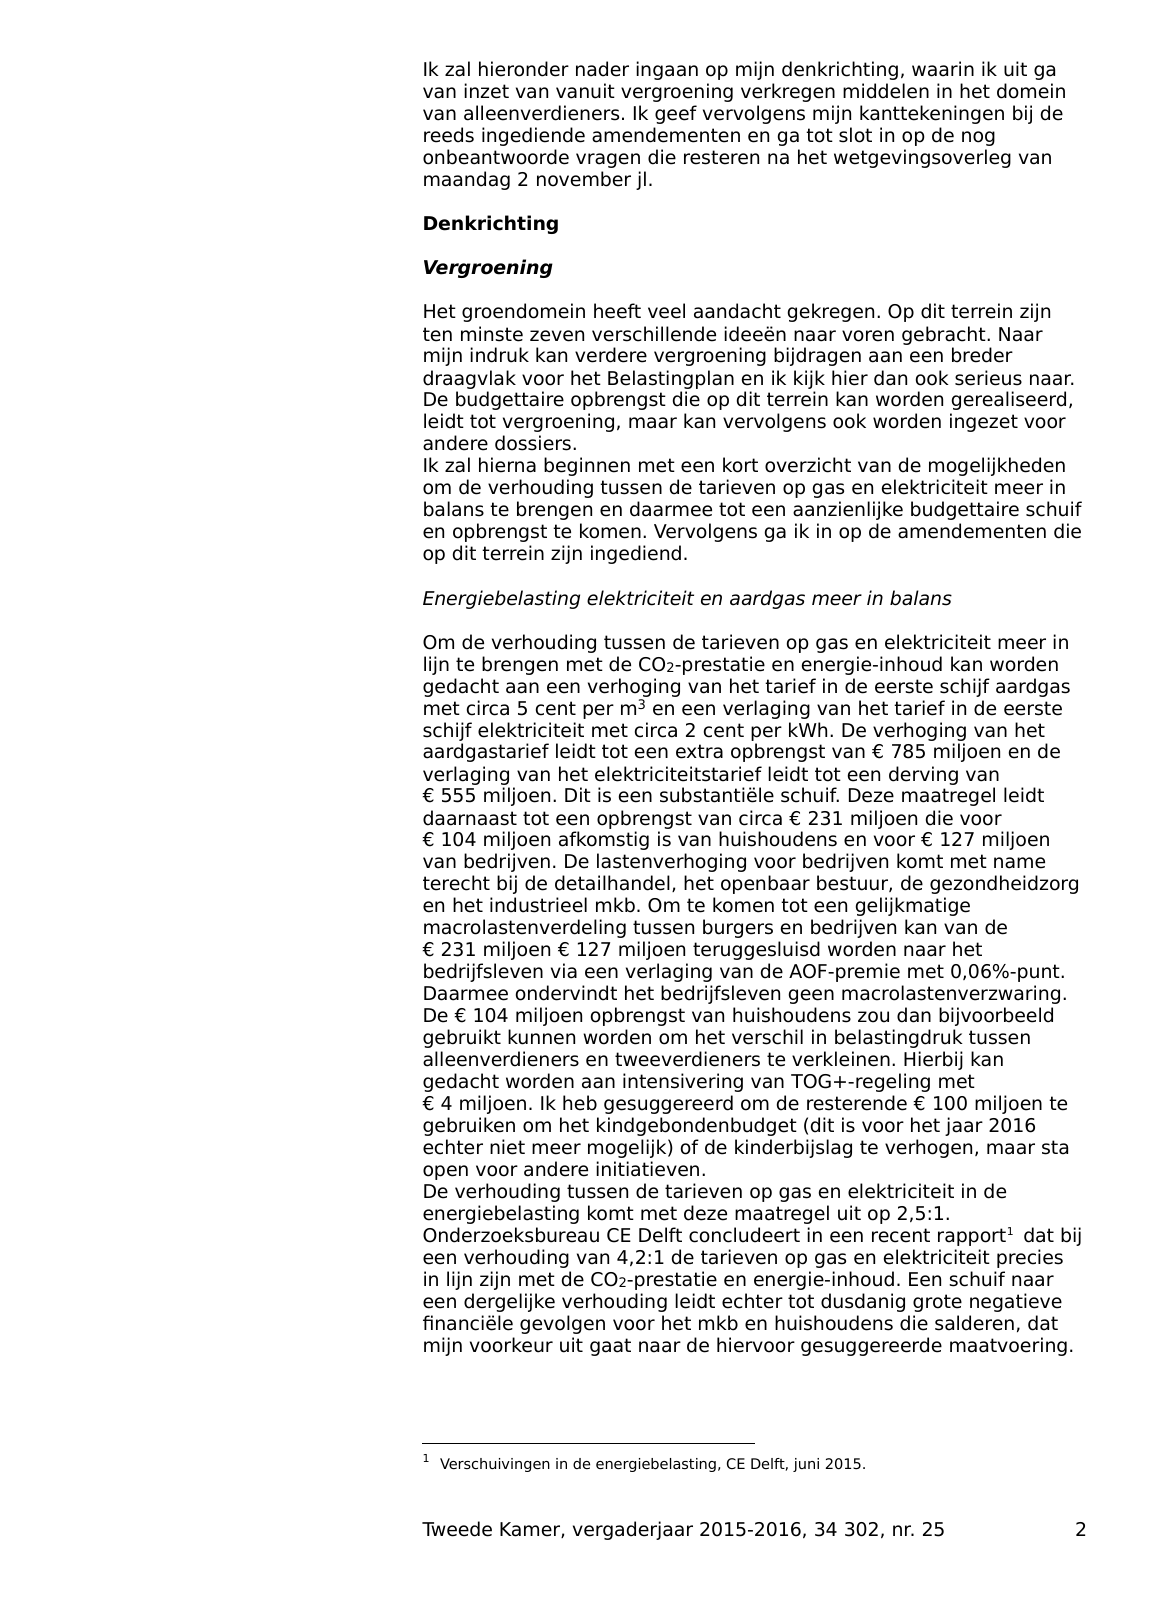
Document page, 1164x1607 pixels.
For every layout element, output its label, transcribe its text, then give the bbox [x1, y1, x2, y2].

subtitle Denkrichting [422, 213, 1087, 235]
subtitle Vergroening [422, 257, 1087, 279]
text Om de verhouding tussen de tarieven op gas en elektriciteit meer in lijn te brengen met de CO2-prestatie en energie-inhoud kan worden gedacht aan een verhoging van het tarief in de eerste schijf aardgas met circa 5 cent per m3 en een verlaging van het tarief in de eerste schijf elektriciteit met circa 2 cent per kWh. De verhoging van het aardgastarief leidt tot een extra opbrengst van € 785 miljoen en de verlaging van het elektriciteitstarief leidt tot een derving van € 555 miljoen. Dit is een substantiële schuif. Deze maatregel leidt daarnaast tot een opbrengst van circa € 231 miljoen die voor € 104 miljoen afkomstig is van huishoudens en voor € 127 miljoen van bedrijven. De lastenverhoging voor bedrijven komt met name terecht bij de detailhandel, het openbaar bestuur, de gezondheidzorg en het industrieel mkb. Om te komen tot een gelijkmatige macrolastenverdeling tussen burgers en bedrijven kan van de € 231 miljoen € 127 miljoen teruggesluisd worden naar het bedrijfsleven via een verlaging van de AOF-premie met 0,06%-punt. Daarmee ondervindt het bedrijfsleven geen macrolastenverzwaring. De € 104 miljoen opbrengst van huishoudens zou dan bijvoorbeeld gebruikt kunnen worden om het verschil in belastingdruk tussen alleenverdieners en tweeverdieners te verkleinen. Hierbij kan gedacht worden aan intensivering van TOG+-regeling met € 4 miljoen. Ik heb gesuggereerd om de resterende € 100 miljoen te gebruiken om het kindgebondenbudget (dit is voor het jaar 2016 echter niet meer mogelijk) of de kinderbijslag te verhogen, maar sta open voor andere initiatieven. [422, 632, 1087, 1181]
text Verschuivingen in de energiebelasting, CE Delft, juni 2015. [422, 1452, 1087, 1474]
text Ik zal hierna beginnen met een kort overzicht van de mogelijkheden om de verhouding tussen de tarieven op gas en elektriciteit meer in balans te brengen en daarmee tot een aanzienlijke budgettaire schuif en opbrengst te komen. Vervolgens ga ik in op de amendementen die op dit terrein zijn ingediend. [422, 455, 1087, 565]
text Het groendomein heeft veel aandacht gekregen. Op dit terrein zijn ten minste zeven verschillende ideeën naar voren gebracht. Naar mijn indruk kan verdere vergroening bijdragen aan een breder draagvlak voor het Belastingplan en ik kijk hier dan ook serieus naar. De budgettaire opbrengst die op dit terrein kan worden gerealiseerd, leidt tot vergroening, maar kan vervolgens ook worden ingezet voor andere dossiers. [422, 301, 1087, 455]
text De verhouding tussen de tarieven op gas en elektriciteit in de energiebelasting komt met deze maatregel uit op 2,5:1. Onderzoeksbureau CE Delft concludeert in een recent rapport dat bij een verhouding van 4,2:1 de tarieven op gas en elektriciteit precies in lijn zijn met de CO2-prestatie en energie-inhoud. Een schuif naar een dergelijke verhouding leidt echter tot dusdanig grote negatieve financiële gevolgen voor het mkb en huishoudens die salderen, dat mijn voorkeur uit gaat naar de hiervoor gesuggereerde maatvoering. [422, 1181, 1087, 1357]
subtitle Energiebelasting elektriciteit en aardgas meer in balans [422, 587, 1087, 609]
text Ik zal hieronder nader ingaan op mijn denkrichting, waarin ik uit ga van inzet van vanuit vergroening verkregen middelen in het domein van alleenverdieners. Ik geef vervolgens mijn kanttekeningen bij de reeds ingediende amendementen en ga tot slot in op de nog onbeantwoorde vragen die resteren na het wetgevingsoverleg van maandag 2 november jl. [422, 59, 1087, 191]
